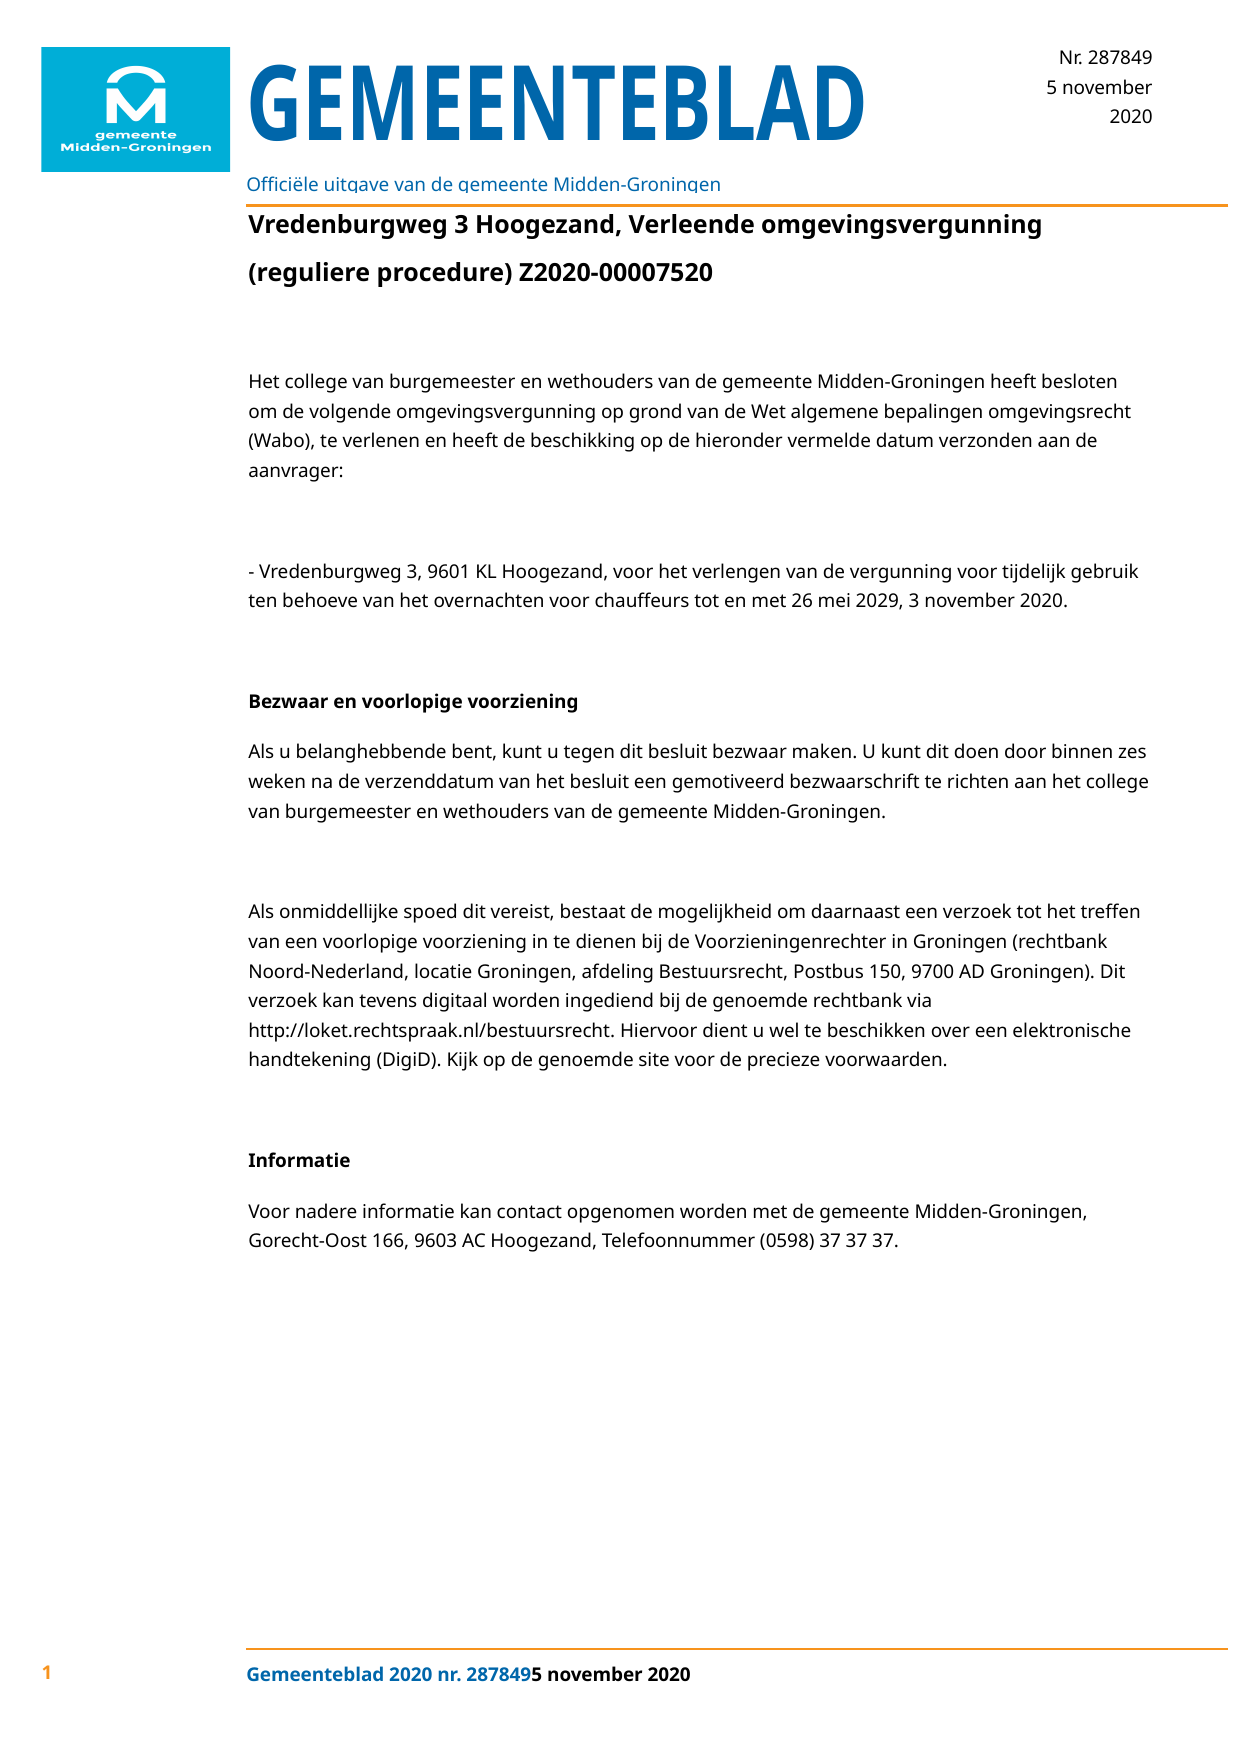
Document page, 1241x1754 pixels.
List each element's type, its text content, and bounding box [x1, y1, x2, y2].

text Het college van burgemeester en wethouders van de gemeente Midden-Groningen heeft besloten om de volgende omgevingsvergunning op grond van de Wet algemene bepalingen omgevingsrecht (Wabo), te verlenen en heeft de beschikking op de hieronder vermelde datum verzonden aan de aanvrager: [248, 368, 1152, 483]
text Voor nadere informatie kan contact opgenomen worden met de gemeente Midden-Groningen, Gorecht-Oost 166, 9603 AC Hoogezand, Telefoonnummer (0598) 37 37 37. [248, 1198, 1152, 1253]
picture [107, 89, 165, 122]
text - Vredenburgweg 3, 9601 KL Hoogezand, voor het verlengen van de vergunning voor tijdelijk gebruik ten behoeve van het overnachten voor chauffeurs tot en met 26 mei 2029, 3 november 2020. [248, 558, 1152, 613]
text Als onmiddellijke spoed dit vereist, bestaat de mogelijkheid om daarnaast een verzoek tot het treffen van een voorlopige voorziening in te dienen bij de Voorzieningenrechter in Groningen (rechtbank Noord-Nederland, locatie Groningen, afdeling Bestuursrecht, Postbus 150, 9700 AD Groningen). Dit verzoek kan tevens digitaal worden ingediend bij de genoemde rechtbank via http://loket.rechtspraak.nl/bestuursrecht. Hiervoor dient u wel te beschikken over een elektronische handtekening (DigiD). Kijk op de genoemde site voor de precieze voorwaarden. [248, 899, 1152, 1072]
text Bezwaar en voorlopige voorziening [248, 688, 1152, 714]
picture [184, 146, 190, 153]
text Als u belanghebbende bent, kunt u tegen dit besluit bezwaar maken. U kunt dit doen door binnen zes weken na de verzenddatum van het besluit een gemotiveerd bezwaarschrift te richten aan het college van burgemeester en wethouders van de gemeente Midden-Groningen. [248, 739, 1152, 824]
text Vredenburgweg 3 Hoogezand, Verleende omgevingsvergunning (reguliere procedure) Z2020-00007520 [248, 207, 1152, 288]
text Informatie [248, 1147, 1152, 1173]
picture [108, 66, 164, 82]
